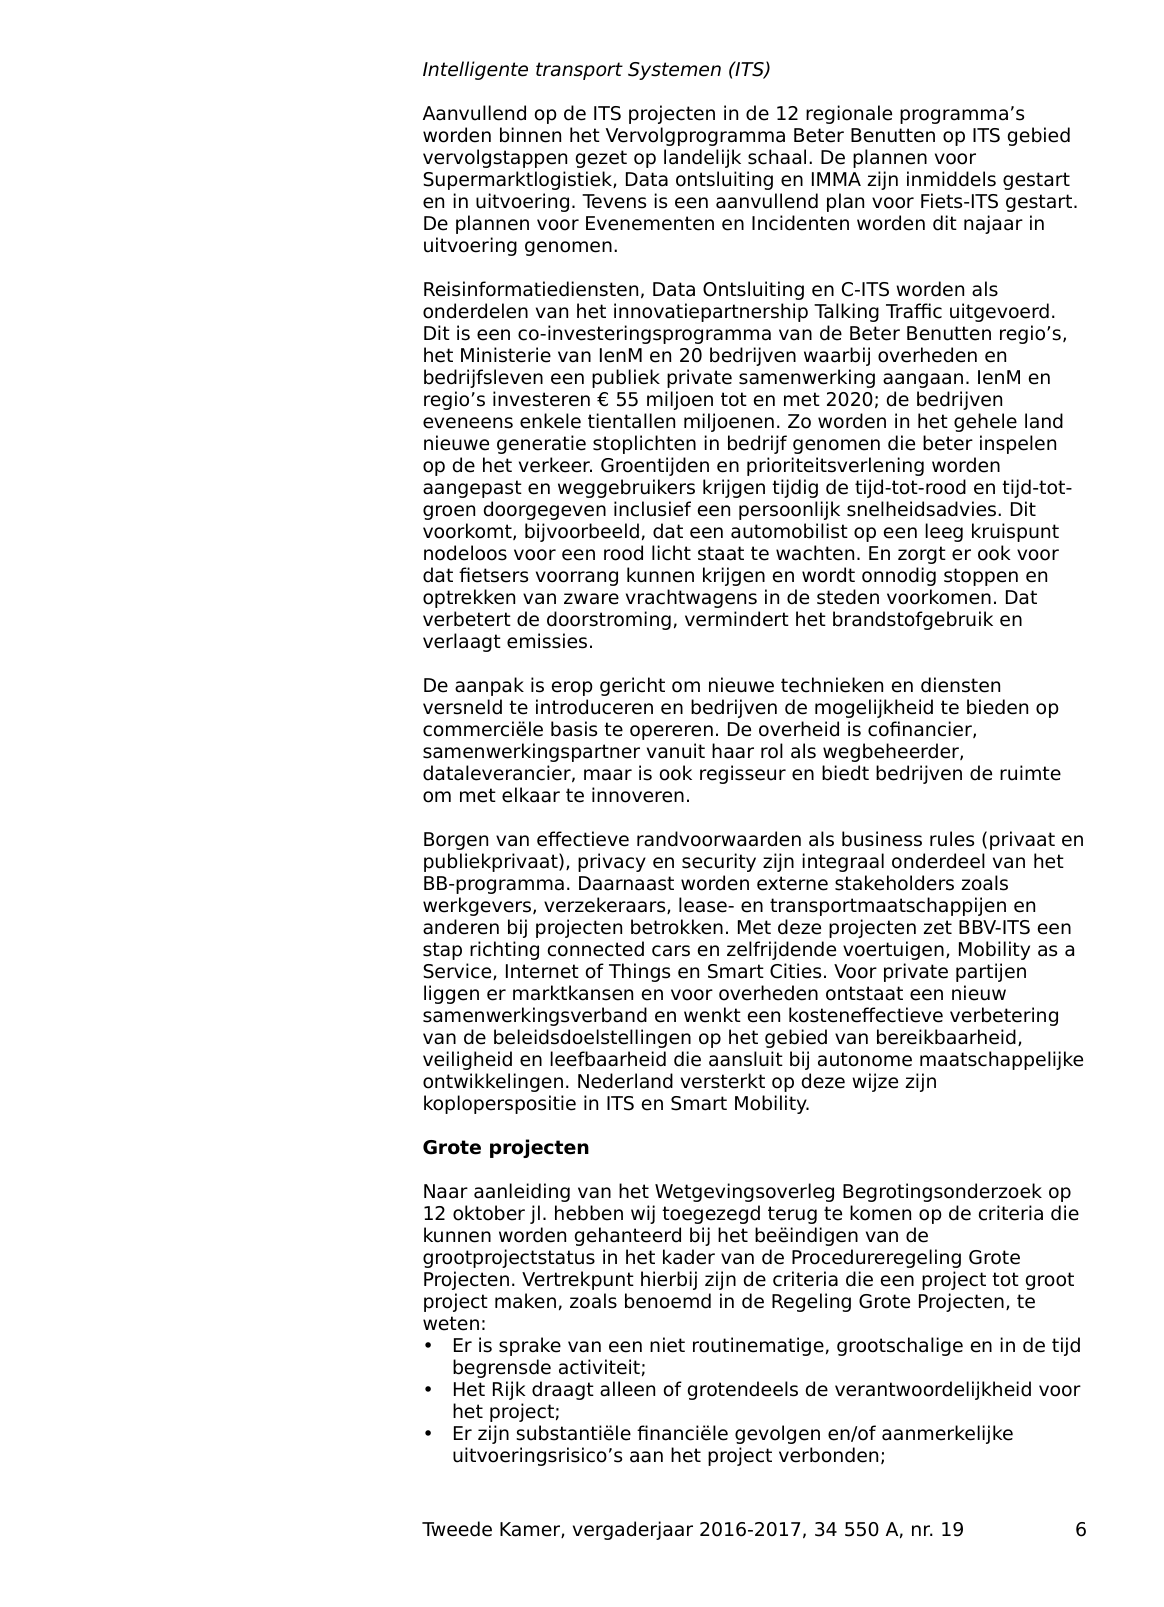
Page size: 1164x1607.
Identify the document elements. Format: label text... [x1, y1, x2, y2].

text • Er zijn substantiële financiële gevolgen en/of aanmerkelijke uitvoeringsrisico’s aan het project verbonden; [422, 1423, 1087, 1467]
text Reisinformatiediensten, Data Ontsluiting en C-ITS worden als onderdelen van het innovatiepartnership Talking Traffic uitgevoerd. Dit is een co-investeringsprogramma van de Beter Benutten regio’s, het Ministerie van IenM en 20 bedrijven waarbij overheden en bedrijfsleven een publiek private samenwerking aangaan. IenM en regio’s investeren € 55 miljoen tot en met 2020; de bedrijven eveneens enkele tientallen miljoenen. Zo worden in het gehele land nieuwe generatie stoplichten in bedrijf genomen die beter inspelen op de het verkeer. Groentijden en prioriteitsverlening worden aangepast en weggebruikers krijgen tijdig de tijd-tot-rood en tijd-tot-groen doorgegeven inclusief een persoonlijk snelheidsadvies. Dit voorkomt, bijvoorbeeld, dat een automobilist op een leeg kruispunt nodeloos voor een rood licht staat te wachten. En zorgt er ook voor dat fietsers voorrang kunnen krijgen en wordt onnodig stoppen en optrekken van zware vrachtwagens in de steden voorkomen. Dat verbetert de doorstroming, vermindert het brandstofgebruik en verlaagt emissies. [422, 279, 1087, 653]
text De aanpak is erop gericht om nieuwe technieken en diensten versneld te introduceren en bedrijven de mogelijkheid te bieden op commerciële basis te opereren. De overheid is cofinancier, samenwerkingspartner vanuit haar rol als wegbeheerder, dataleverancier, maar is ook regisseur en biedt bedrijven de ruimte om met elkaar te innoveren. [422, 675, 1087, 807]
subtitle Intelligente transport Systemen (ITS) [422, 59, 1087, 81]
text Naar aanleiding van het Wetgevingsoverleg Begrotingsonderzoek op 12 oktober jl. hebben wij toegezegd terug te komen op de criteria die kunnen worden gehanteerd bij het beëindigen van de grootprojectstatus in het kader van de Procedureregeling Grote Projecten. Vertrekpunt hierbij zijn de criteria die een project tot groot project maken, zoals benoemd in de Regeling Grote Projecten, te weten: [422, 1181, 1087, 1335]
text Aanvullend op de ITS projecten in de 12 regionale programma’s worden binnen het Vervolgprogramma Beter Benutten op ITS gebied vervolgstappen gezet op landelijk schaal. De plannen voor Supermarktlogistiek, Data ontsluiting en IMMA zijn inmiddels gestart en in uitvoering. Tevens is een aanvullend plan voor Fiets-ITS gestart. De plannen voor Evenementen en Incidenten worden dit najaar in uitvoering genomen. [422, 103, 1087, 257]
text Borgen van effectieve randvoorwaarden als business rules (privaat en publiekprivaat), privacy en security zijn integraal onderdeel van het BB-programma. Daarnaast worden externe stakeholders zoals werkgevers, verzekeraars, lease- en transportmaatschappijen en anderen bij projecten betrokken. Met deze projecten zet BBV-ITS een stap richting connected cars en zelfrijdende voertuigen, Mobility as a Service, Internet of Things en Smart Cities. Voor private partijen liggen er marktkansen en voor overheden ontstaat een nieuw samenwerkingsverband en wenkt een kosteneffectieve verbetering van de beleidsdoelstellingen op het gebied van bereikbaarheid, veiligheid en leefbaarheid die aansluit bij autonome maatschappelijke ontwikkelingen. Nederland versterkt op deze wijze zijn koploperspositie in ITS en Smart Mobility. [422, 829, 1087, 1115]
text • Het Rijk draagt alleen of grotendeels de verantwoordelijkheid voor het project; [422, 1379, 1087, 1423]
text • Er is sprake van een niet routinematige, grootschalige en in de tijd begrensde activiteit; [422, 1335, 1087, 1379]
subtitle Grote projecten [422, 1137, 1087, 1159]
